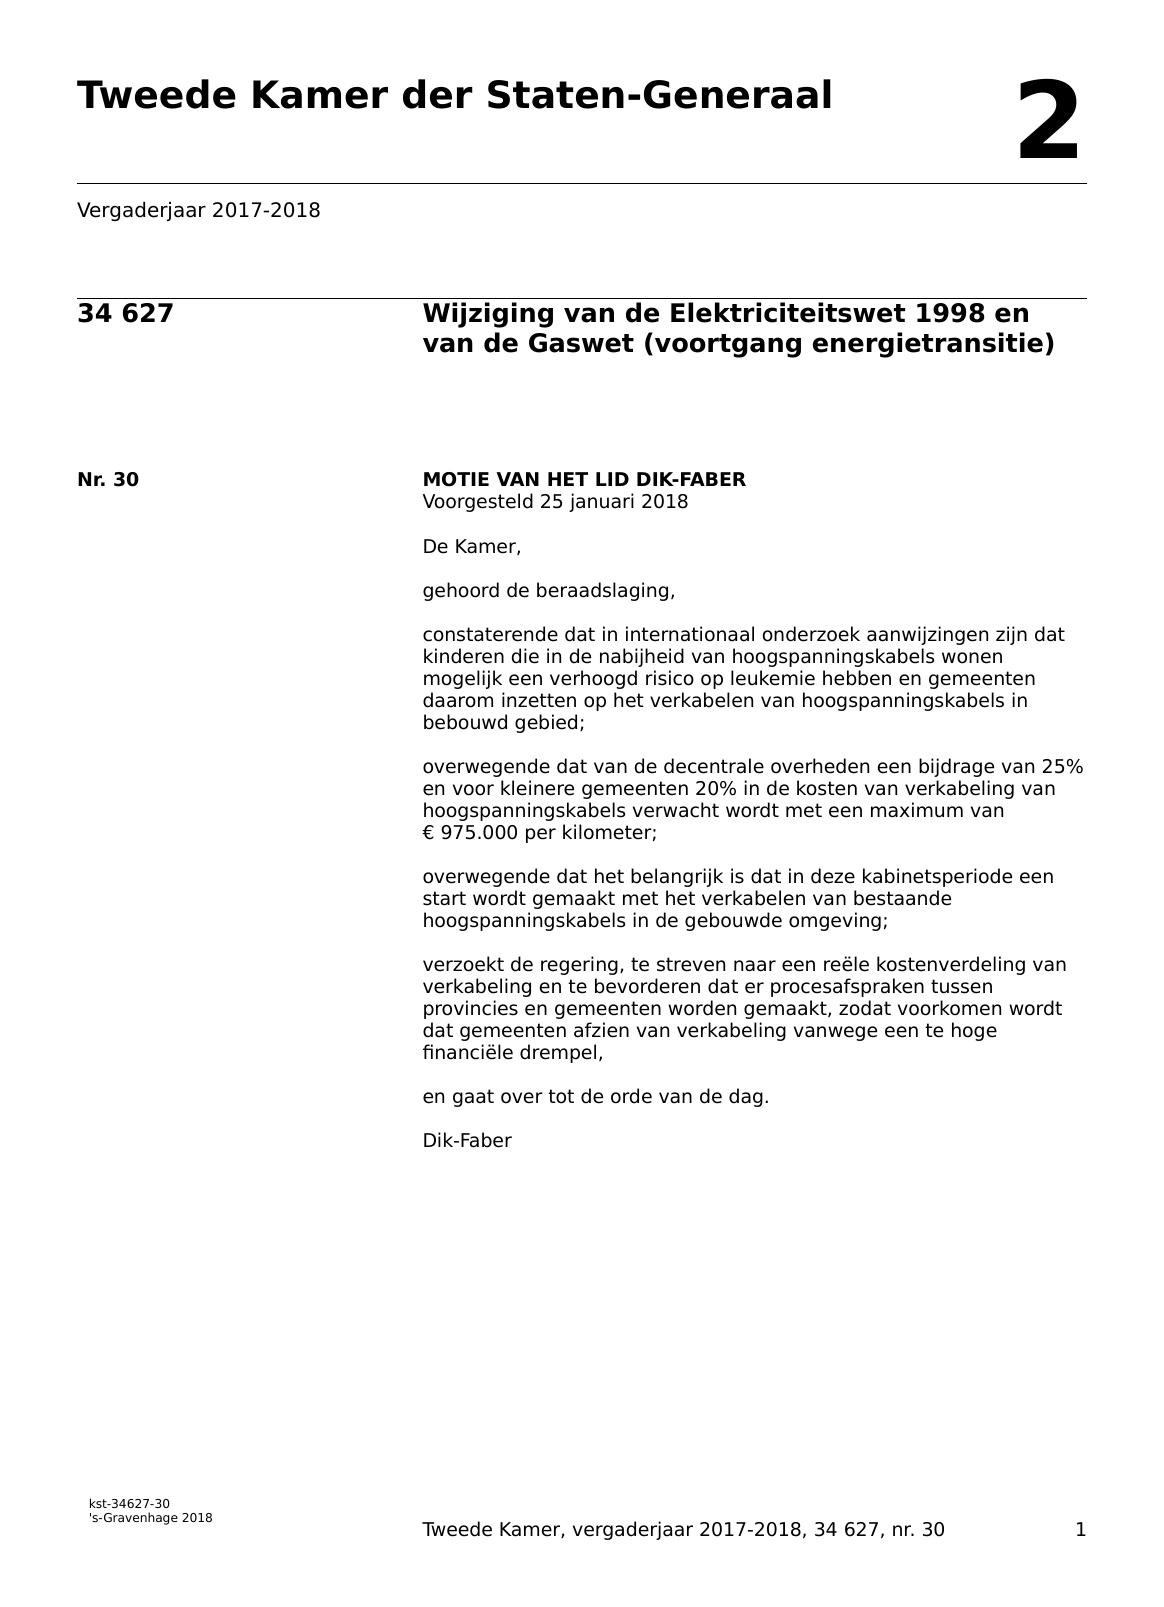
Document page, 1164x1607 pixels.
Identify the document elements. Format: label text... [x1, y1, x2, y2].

subtitle 34 627 Wijziging van de Elektriciteitswet 1998 en van de Gaswet (voortgang energietransitie) [77, 299, 1087, 358]
text overwegende dat het belangrijk is dat in deze kabinetsperiode een start wordt gemaakt met het verkabelen van bestaande hoogspanningskabels in de gebouwde omgeving; [422, 866, 1087, 932]
text Dik-Faber [422, 1130, 1087, 1152]
table_header 2 [886, 59, 1087, 183]
subtitle Nr. 30 MOTIE VAN HET LID DIK-FABER [77, 469, 1087, 491]
text verzoekt de regering, te streven naar een reële kostenverdeling van verkabeling en te bevorderen dat er procesafspraken tussen provincies en gemeenten worden gemaakt, zodat voorkomen wordt dat gemeenten afzien van verkabeling vanwege een te hoge financiële drempel, [422, 954, 1087, 1064]
text 's-Gravenhage 2018 [88, 1511, 323, 1525]
table_header Tweede Kamer der Staten-Generaal [77, 59, 886, 183]
table_cell Vergaderjaar 2017-2018 [77, 184, 1087, 298]
text kst-34627-30 [88, 1497, 323, 1511]
text en gaat over tot de orde van de dag. [422, 1086, 1087, 1108]
text constaterende dat in internationaal onderzoek aanwijzingen zijn dat kinderen die in de nabijheid van hoogspanningskabels wonen mogelijk een verhoogd risico op leukemie hebben en gemeenten daarom inzetten op het verkabelen van hoogspanningskabels in bebouwd gebied; [422, 624, 1087, 734]
text gehoord de beraadslaging, [422, 580, 1087, 602]
text Voorgesteld 25 januari 2018 [422, 491, 1087, 513]
text De Kamer, [422, 536, 1087, 557]
text overwegende dat van de decentrale overheden een bijdrage van 25% en voor kleinere gemeenten 20% in de kosten van verkabeling van hoogspanningskabels verwacht wordt met een maximum van € 975.000 per kilometer; [422, 756, 1087, 844]
